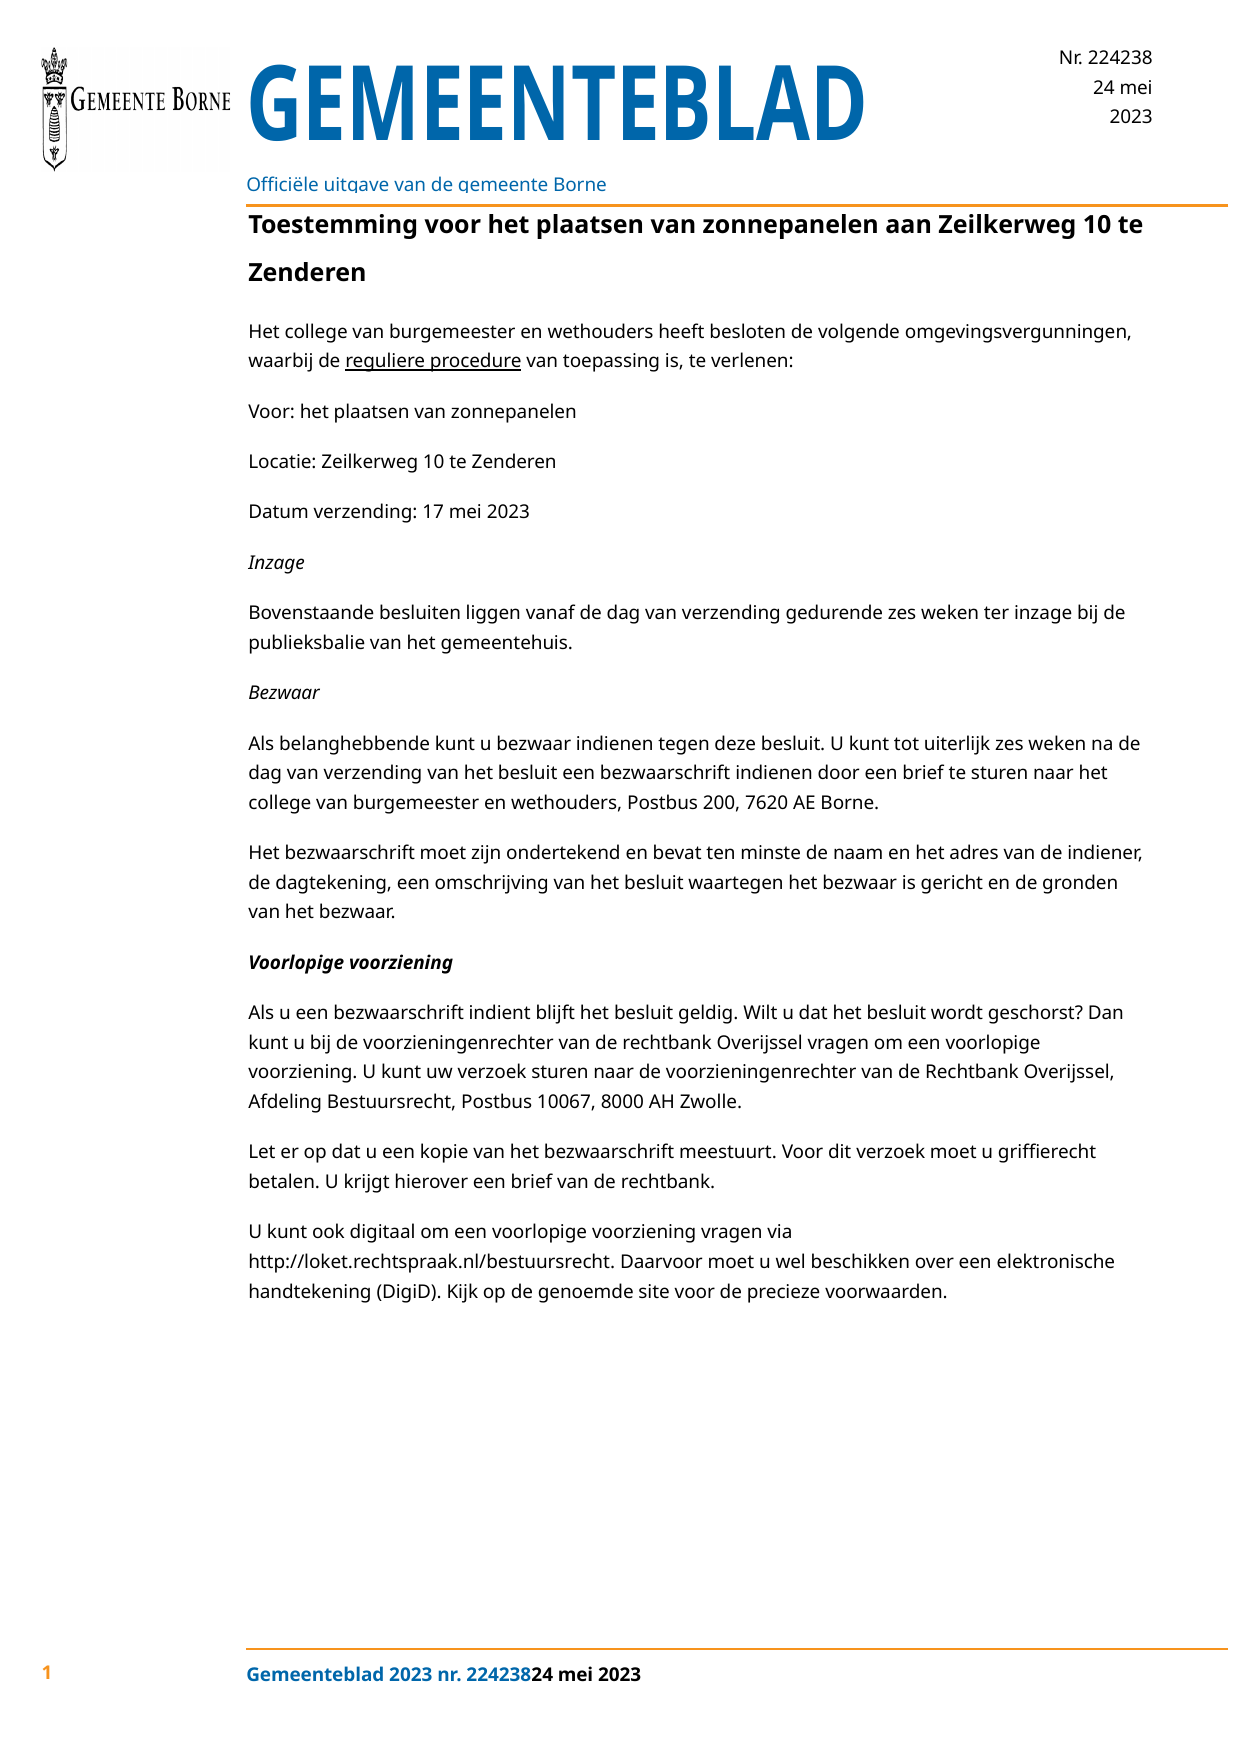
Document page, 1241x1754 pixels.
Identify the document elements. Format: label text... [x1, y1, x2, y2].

text Datum verzending: 17 mei 2023 [248, 499, 1152, 524]
text Als belanghebbende kunt u bezwaar indienen tegen deze besluit. U kunt tot uiterlijk zes weken na de dag van verzending van het besluit een bezwaarschrift indienen door een brief te sturen naar het college van burgemeester en wethouders, Postbus 200, 7620 AE Borne. [248, 730, 1152, 815]
text Inzage [248, 549, 1152, 575]
text Voorlopige voorziening [248, 949, 1152, 975]
text Bovenstaande besluiten liggen vanaf de dag van verzending gedurende zes weken ter inzage bij de publieksbalie van het gemeentehuis. [248, 599, 1152, 655]
text Bezwaar [248, 679, 1152, 705]
text Als u een bezwaarschrift indient blijft het besluit geldig. Wilt u dat het besluit wordt geschorst? Dan kunt u bij de voorzieningenrechter van de rechtbank Overijssel vragen om een voorlopige voorziening. U kunt uw verzoek sturen naar de voorzieningenrechter van de Rechtbank Overijssel, Afdeling Bestuursrecht, Postbus 10067, 8000 AH Zwolle. [248, 999, 1152, 1114]
text Toestemming voor het plaatsen van zonnepanelen aan Zeilkerweg 10 te Zenderen [248, 207, 1152, 288]
text Voor: het plaatsen van zonnepanelen [248, 398, 1152, 424]
picture [41, 47, 231, 172]
text Locatie: Zeilkerweg 10 te Zenderen [248, 448, 1152, 474]
text U kunt ook digitaal om een voorlopige voorziening vragen via http://loket.rechtspraak.nl/bestuursrecht. Daarvoor moet u wel beschikken over een elektronische handtekening (DigiD). Kijk op de genoemde site voor de precieze voorwaarden. [248, 1219, 1152, 1304]
text Let er op dat u een kopie van het bezwaarschrift meestuurt. Voor dit verzoek moet u griffierecht betalen. U krijgt hierover een brief van de rechtbank. [248, 1139, 1152, 1194]
text Het bezwaarschrift moet zijn ondertekend en bevat ten minste de naam en het adres van de indiener, de dagtekening, een omschrijving van het besluit waartegen het bezwaar is gericht en de gronden van het bezwaar. [248, 839, 1152, 924]
text Het college van burgemeester en wethouders heeft besloten de volgende omgevingsvergunningen, waarbij de reguliere procedure van toepassing is, te verlenen: [248, 318, 1152, 373]
